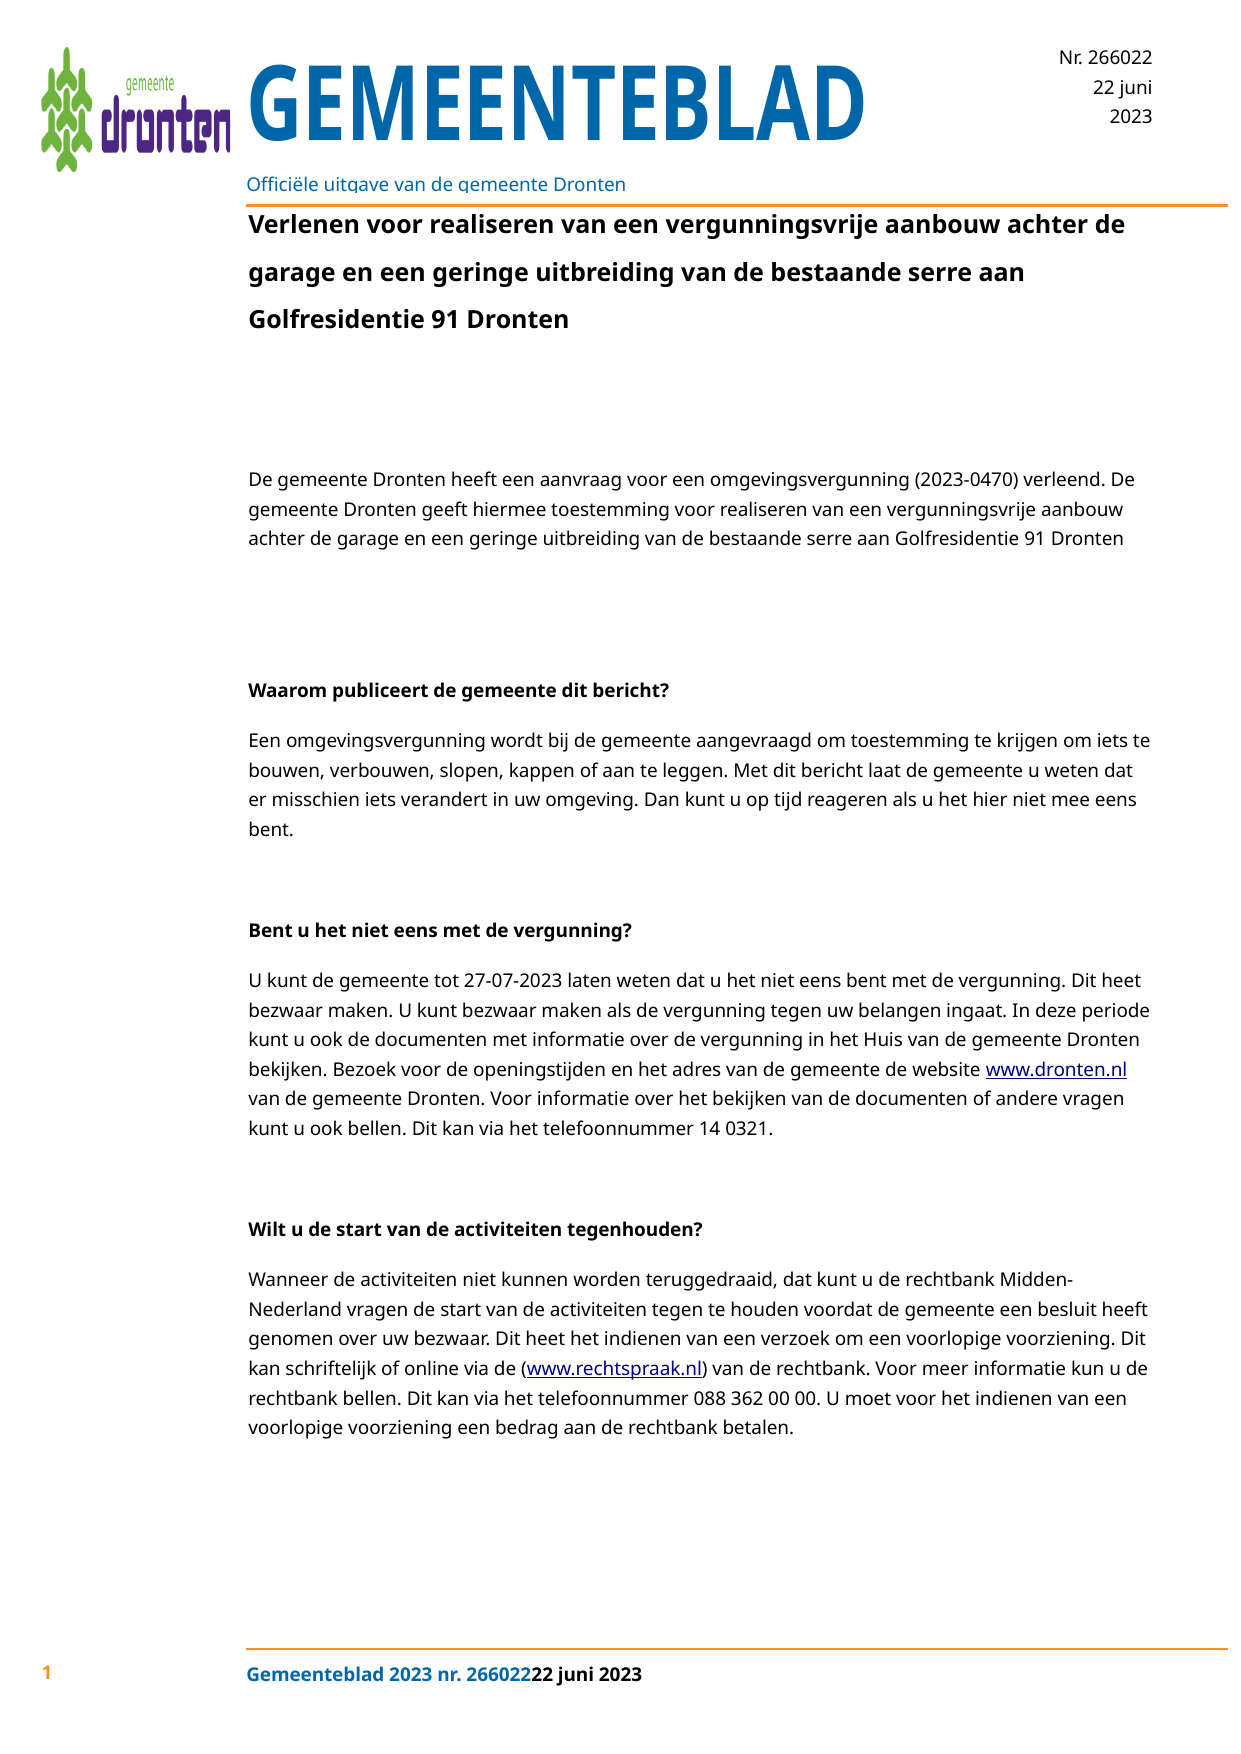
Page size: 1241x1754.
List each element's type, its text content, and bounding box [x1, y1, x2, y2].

text Wanneer de activiteiten niet kunnen worden teruggedraaid, dat kunt u de rechtbank Midden-Nederland vragen de start van de activiteiten tegen te houden voordat de gemeente een besluit heeft genomen over uw bezwaar. Dit heet het indienen van een verzoek om een voorlopige voorziening. Dit kan schriftelijk of online via de (www.rechtspraak.nl) van de rechtbank. Voor meer informatie kun u de rechtbank bellen. Dit kan via het telefoonnummer 088 362 00 00. U moet voor het indienen van een voorlopige voorziening een bedrag aan de rechtbank betalen. [248, 1266, 1152, 1440]
text Verlenen voor realiseren van een vergunningsvrije aanbouw achter de garage en een geringe uitbreiding van de bestaande serre aan Golfresidentie 91 Dronten [248, 207, 1152, 336]
text De gemeente Dronten heeft een aanvraag voor een omgevingsvergunning (2023-0470) verleend. De gemeente Dronten geeft hiermee toestemming voor realiseren van een vergunningsvrije aanbouw achter de garage en een geringe uitbreiding van de bestaande serre aan Golfresidentie 91 Dronten [248, 466, 1152, 551]
text Wilt u de start van de activiteiten tegenhouden? [248, 1216, 1152, 1242]
text Bent u het niet eens met de vergunning? [248, 917, 1152, 942]
text U kunt de gemeente tot 27-07-2023 laten weten dat u het niet eens bent met de vergunning. Dit heet bezwaar maken. U kunt bezwaar maken als de vergunning tegen uw belangen ingaat. In deze periode kunt u ook de documenten met informatie over de vergunning in het Huis van de gemeente Dronten bekijken. Bezoek voor de openingstijden en het adres van de gemeente de website www.dronten.nl van de gemeente Dronten. Voor informatie over het bekijken van de documenten of andere vragen kunt u ook bellen. Dit kan via het telefoonnummer 14 0321. [248, 967, 1152, 1141]
picture [41, 47, 231, 172]
text Een omgevingsvergunning wordt bij de gemeente aangevraagd om toestemming te krijgen om iets te bouwen, verbouwen, slopen, kappen of aan te leggen. Met dit bericht laat de gemeente u weten dat er misschien iets verandert in uw omgeving. Dan kunt u op tijd reageren als u het hier niet mee eens bent. [248, 727, 1152, 842]
text Waarom publiceert de gemeente dit bericht? [248, 677, 1152, 702]
